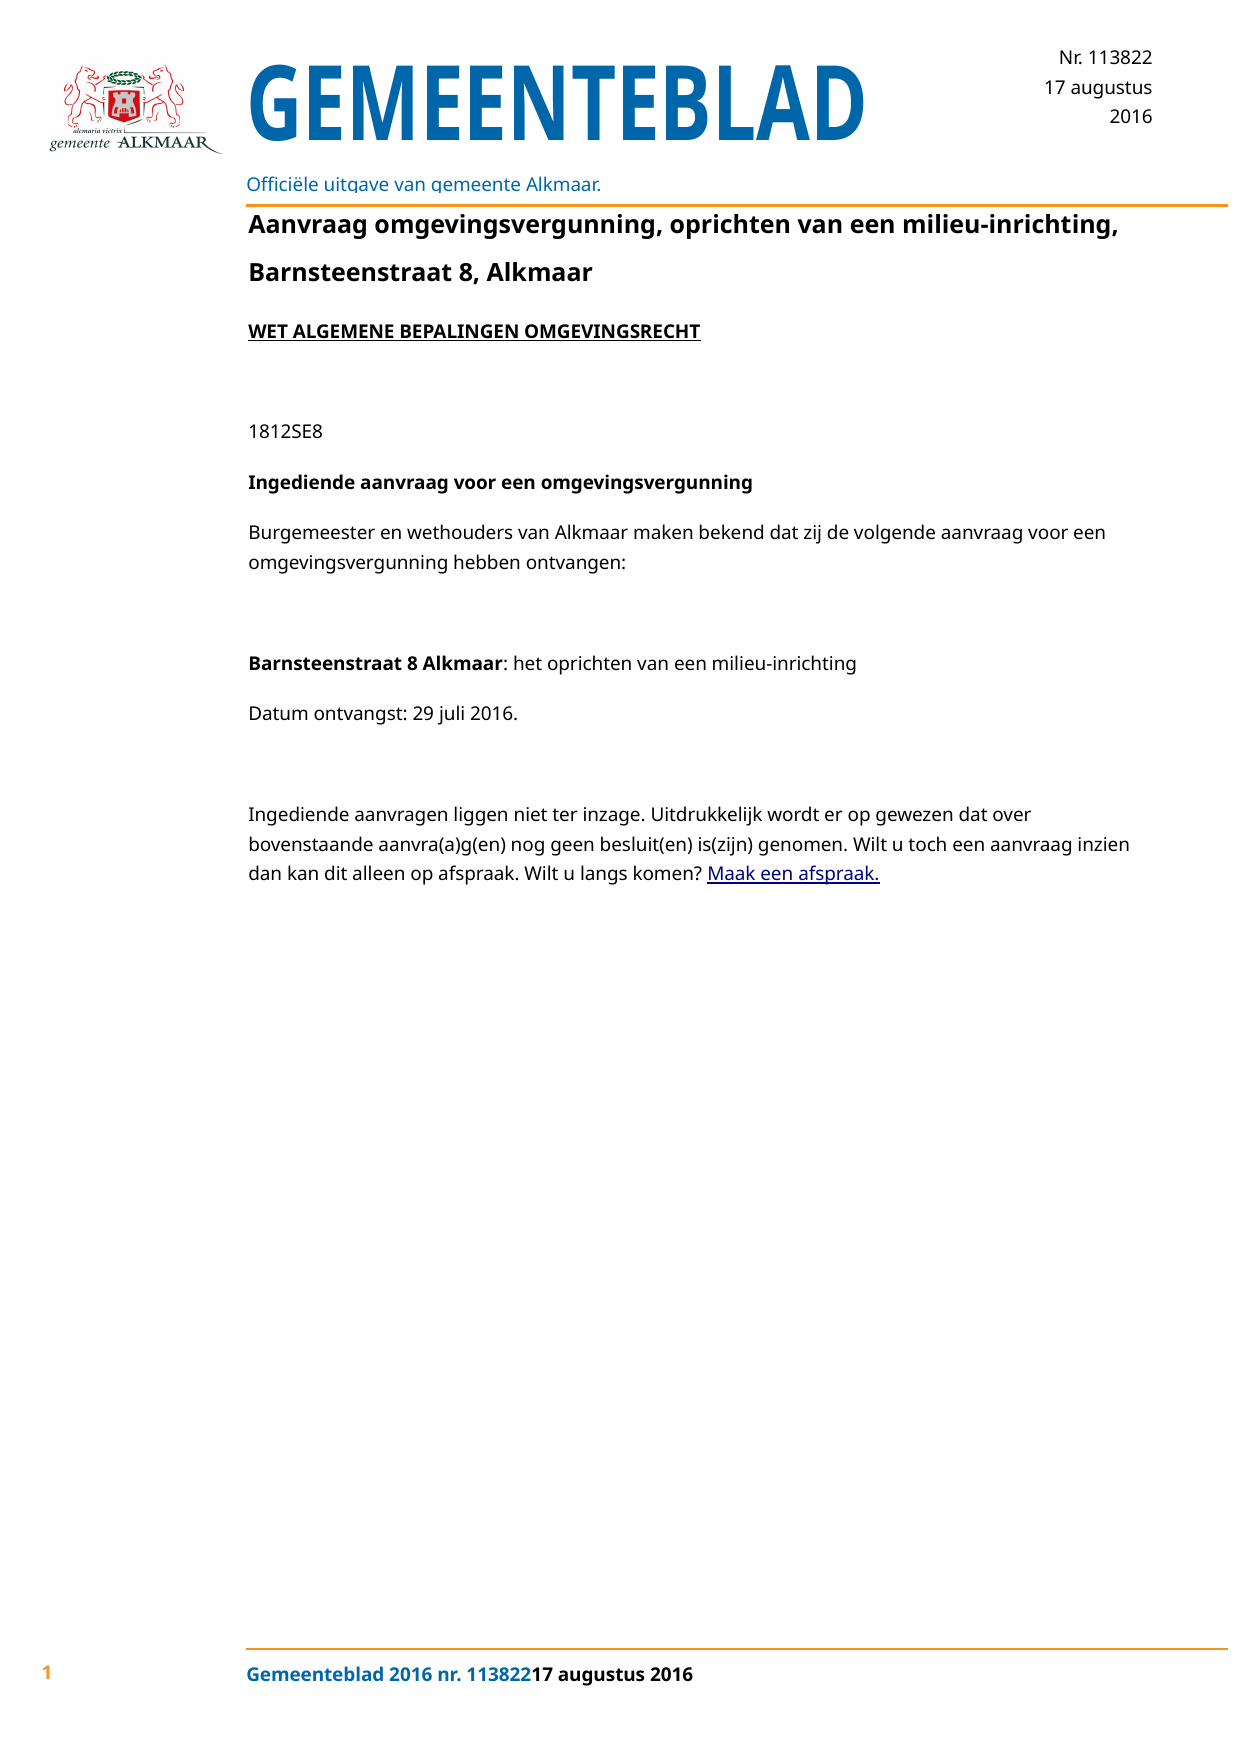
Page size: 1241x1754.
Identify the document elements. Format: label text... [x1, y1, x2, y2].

text 1812SE8 [248, 419, 1152, 444]
text Aanvraag omgevingsvergunning, oprichten van een milieu-inrichting, Barnsteenstraat 8, Alkmaar [248, 207, 1152, 288]
text Ingediende aanvragen liggen niet ter inzage. Uitdrukkelijk wordt er op gewezen dat over bovenstaande aanvra(a)g(en) nog geen besluit(en) is(zijn) genomen. Wilt u toch een aanvraag inzien dan kan dit alleen op afspraak. Wilt u langs komen? Maak een afspraak. [248, 801, 1152, 886]
text Burgemeester en wethouders van Alkmaar maken bekend dat zij de volgende aanvraag voor een omgevingsvergunning hebben ontvangen: [248, 519, 1152, 575]
text Ingediende aanvraag voor een omgevingsvergunning [248, 469, 1152, 495]
text Barnsteenstraat 8 Alkmaar: het oprichten van een milieu-inrichting [248, 650, 1152, 676]
picture [41, 47, 231, 172]
text WET ALGEMENE BEPALINGEN OMGEVINGSRECHT [248, 318, 1152, 344]
text Datum ontvangst: 29 juli 2016. [248, 700, 1152, 726]
